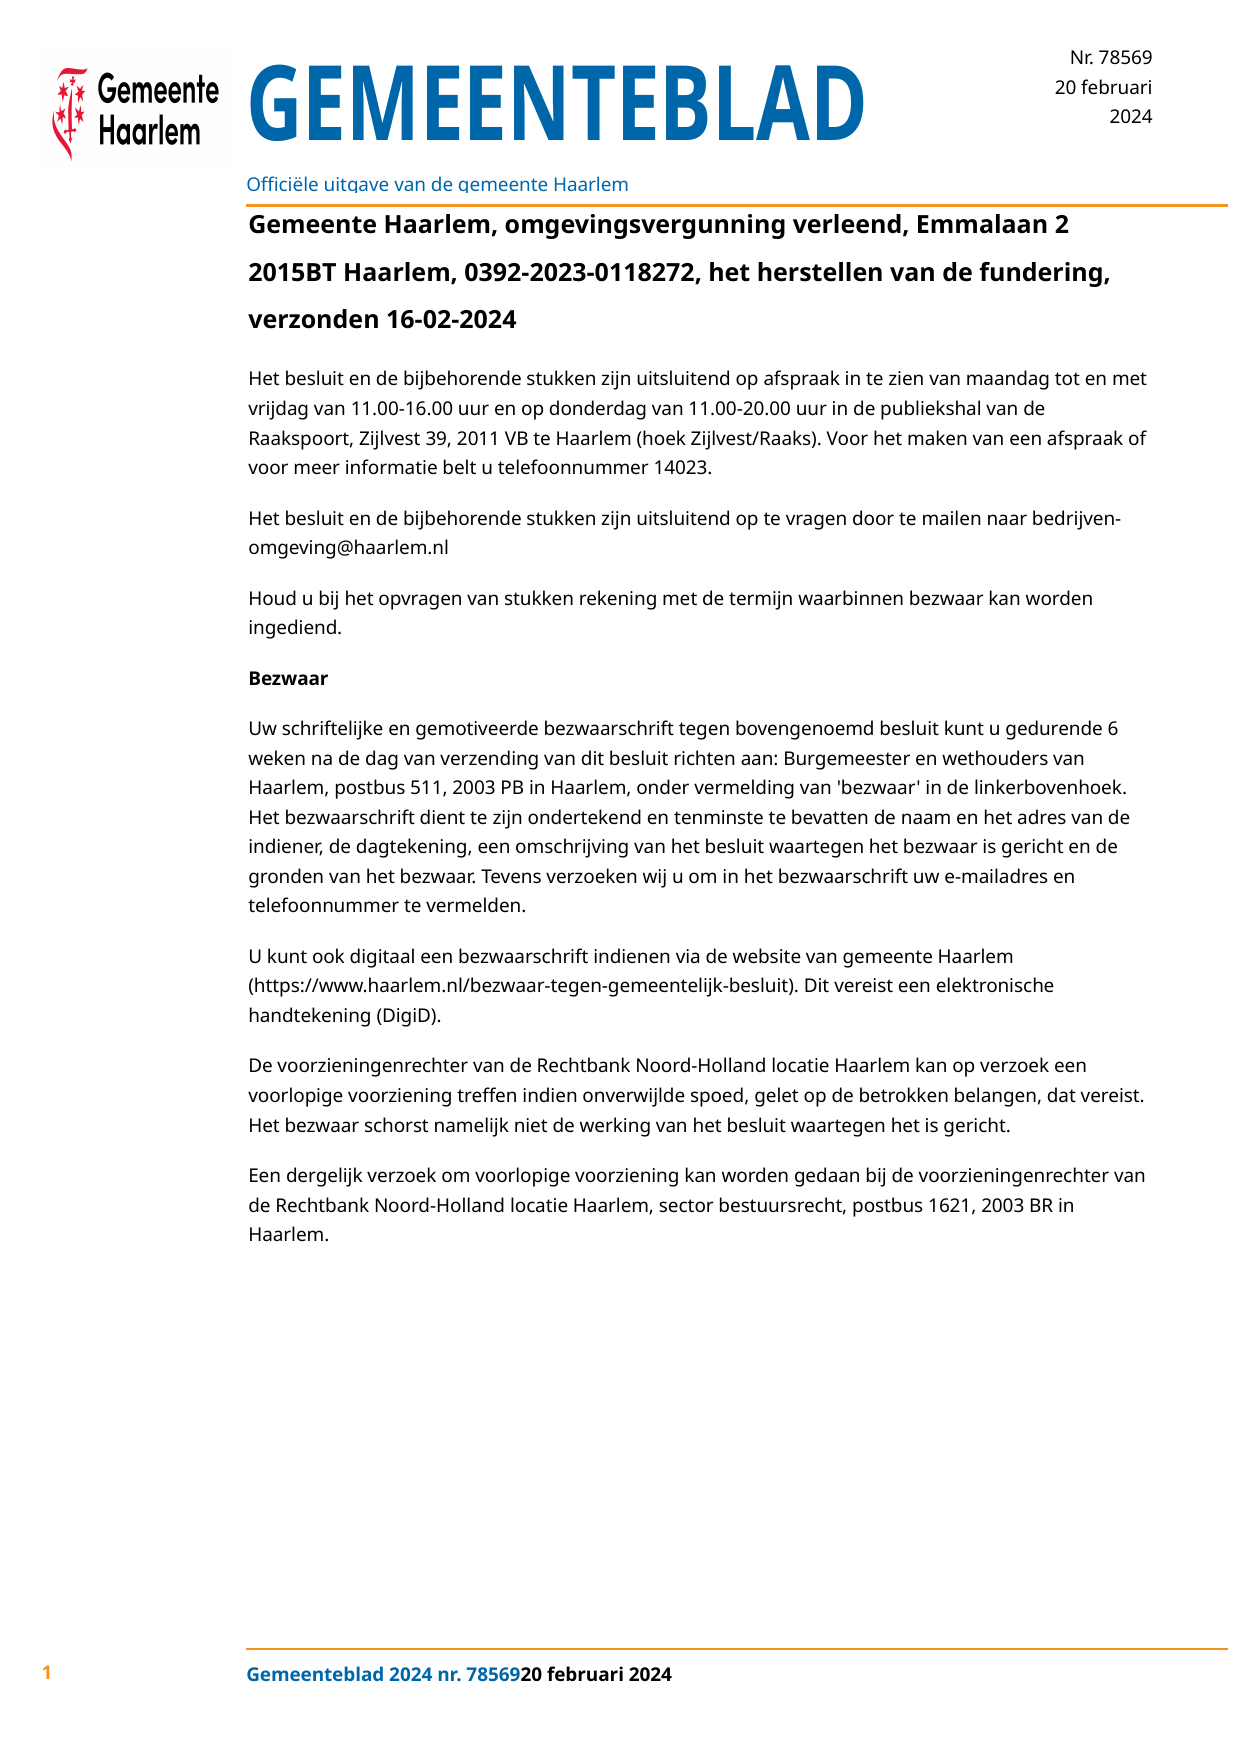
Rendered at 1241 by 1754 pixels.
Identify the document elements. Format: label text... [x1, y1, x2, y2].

text Uw schriftelijke en gemotiveerde bezwaarschrift tegen bovengenoemd besluit kunt u gedurende 6 weken na de dag van verzending van dit besluit richten aan: Burgemeester en wethouders van Haarlem, postbus 511, 2003 PB in Haarlem, onder vermelding van 'bezwaar' in de linkerbovenhoek. Het bezwaarschrift dient te zijn ondertekend en tenminste te bevatten de naam en het adres van de indiener, de dagtekening, een omschrijving van het besluit waartegen het bezwaar is gericht en de gronden van het bezwaar. Tevens verzoeken wij u om in het bezwaarschrift uw e-mailadres en telefoonnummer te vermelden. [248, 715, 1152, 918]
text Gemeente Haarlem, omgevingsvergunning verleend, Emmalaan 2 2015BT Haarlem, 0392-2023-0118272, het herstellen van de fundering, verzonden 16-02-2024 [248, 207, 1152, 336]
text Houd u bij het opvragen van stukken rekening met de termijn waarbinnen bezwaar kan worden ingediend. [248, 585, 1152, 640]
text U kunt ook digitaal een bezwaarschrift indienen via de website van gemeente Haarlem (https://www.haarlem.nl/bezwaar-tegen-gemeentelijk-besluit). Dit vereist een elektronische handtekening (DigiD). [248, 943, 1152, 1028]
text De voorzieningenrechter van de Rechtbank Noord-Holland locatie Haarlem kan op verzoek een voorlopige voorziening treffen indien onverwijlde spoed, gelet op de betrokken belangen, dat vereist. Het bezwaar schorst namelijk niet de werking van het besluit waartegen het is gericht. [248, 1053, 1152, 1137]
text Bezwaar [248, 665, 1152, 690]
text Een dergelijk verzoek om voorlopige voorziening kan worden gedaan bij de voorzieningenrechter van de Rechtbank Noord-Holland locatie Haarlem, sector bestuursrecht, postbus 1621, 2003 BR in Haarlem. [248, 1162, 1152, 1247]
text Het besluit en de bijbehorende stukken zijn uitsluitend op afspraak in te zien van maandag tot en met vrijdag van 11.00-16.00 uur en op donderdag van 11.00-20.00 uur in de publiekshal van de Raakspoort, Zijlvest 39, 2011 VB te Haarlem (hoek Zijlvest/Raaks). Voor het maken van een afspraak of voor meer informatie belt u telefoonnummer 14023. [248, 366, 1152, 480]
text Het besluit en de bijbehorende stukken zijn uitsluitend op te vragen door te mailen naar bedrijven-omgeving@haarlem.nl [248, 505, 1152, 560]
picture [41, 47, 231, 172]
